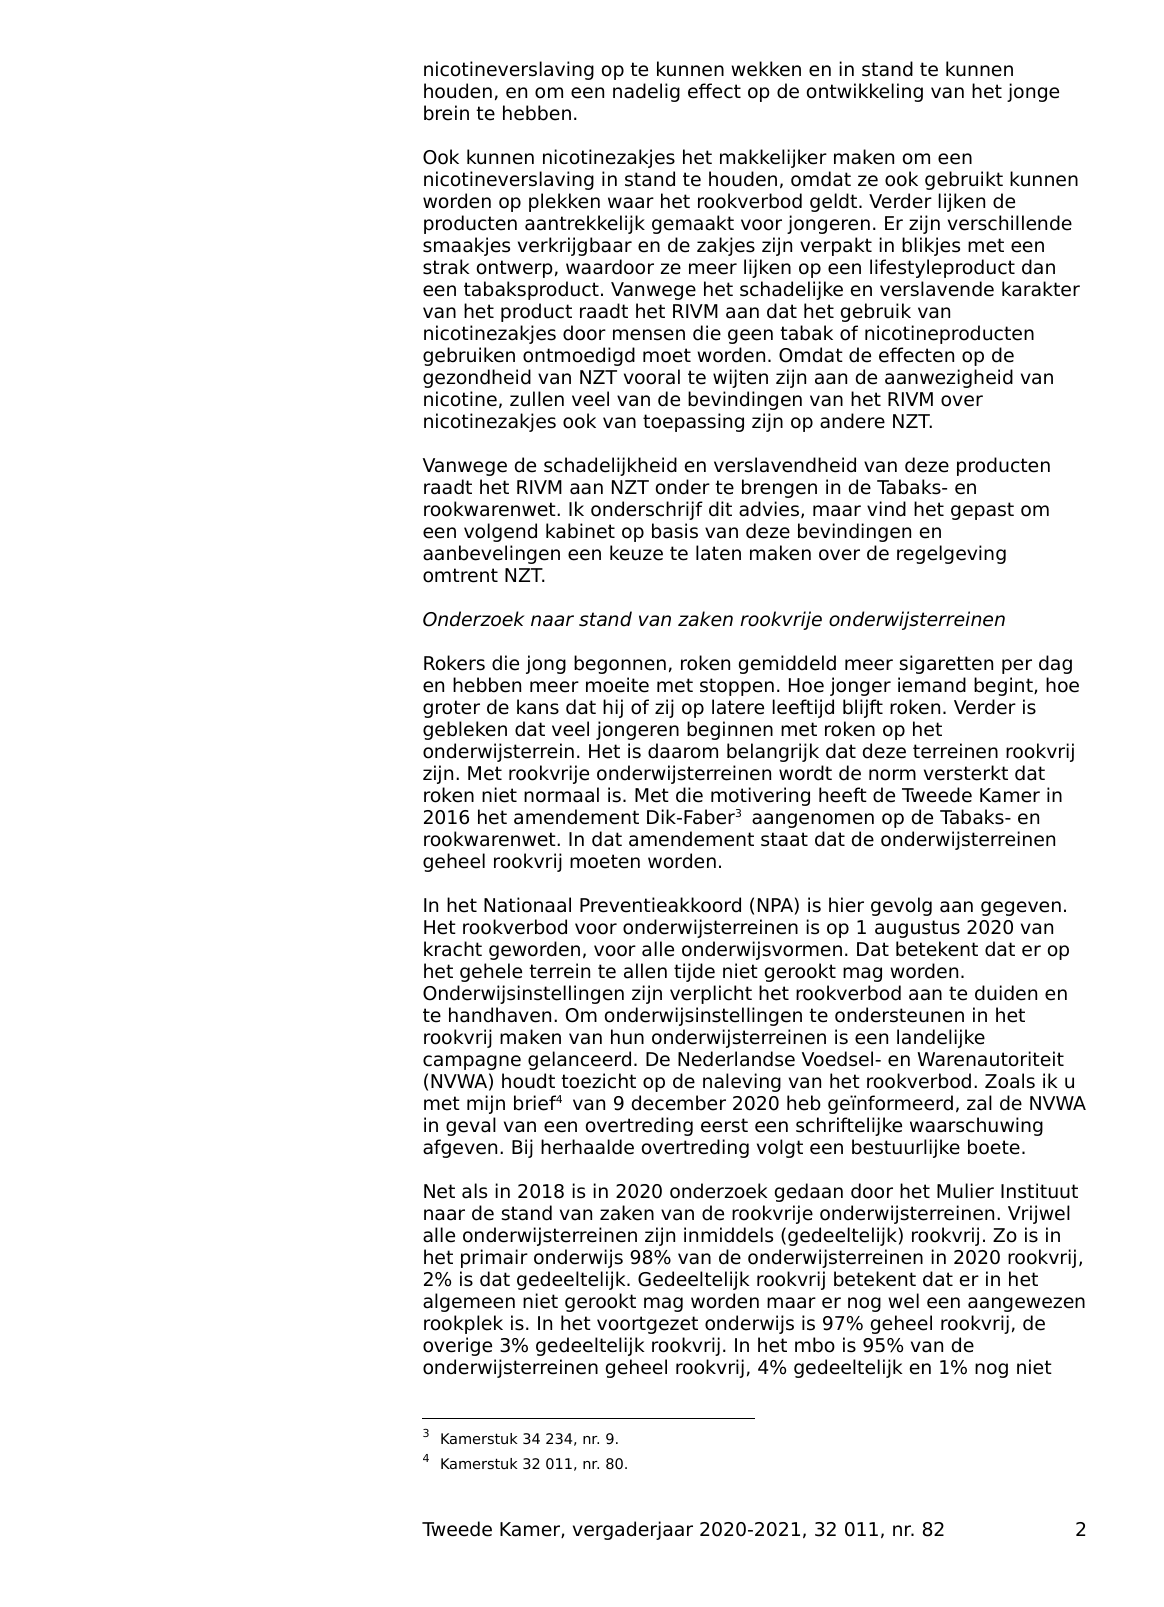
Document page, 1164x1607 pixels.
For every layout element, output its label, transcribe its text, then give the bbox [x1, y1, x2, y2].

text Kamerstuk 34 234, nr. 9. [422, 1427, 1087, 1449]
text Vanwege de schadelijkheid en verslavendheid van deze producten raadt het RIVM aan NZT onder te brengen in de Tabaks- en rookwarenwet. Ik onderschrijf dit advies, maar vind het gepast om een volgend kabinet op basis van deze bevindingen en aanbevelingen een keuze te laten maken over de regelgeving omtrent NZT. [422, 455, 1087, 587]
text Net als in 2018 is in 2020 onderzoek gedaan door het Mulier Instituut naar de stand van zaken van de rookvrije onderwijsterreinen. Vrijwel alle onderwijsterreinen zijn inmiddels (gedeeltelijk) rookvrij. Zo is in het primair onderwijs 98% van de onderwijsterreinen in 2020 rookvrij, 2% is dat gedeeltelijk. Gedeeltelijk rookvrij betekent dat er in het algemeen niet gerookt mag worden maar er nog wel een aangewezen rookplek is. In het voortgezet onderwijs is 97% geheel rookvrij, de overige 3% gedeeltelijk rookvrij. In het mbo is 95% van de onderwijsterreinen geheel rookvrij, 4% gedeeltelijk en 1% nog niet [422, 1181, 1087, 1379]
subtitle Onderzoek naar stand van zaken rookvrije onderwijsterreinen [422, 609, 1087, 631]
text Rokers die jong begonnen, roken gemiddeld meer sigaretten per dag en hebben meer moeite met stoppen. Hoe jonger iemand begint, hoe groter de kans dat hij of zij op latere leeftijd blijft roken. Verder is gebleken dat veel jongeren beginnen met roken op het onderwijsterrein. Het is daarom belangrijk dat deze terreinen rookvrij zijn. Met rookvrije onderwijsterreinen wordt de norm versterkt dat roken niet normaal is. Met die motivering heeft de Tweede Kamer in 2016 het amendement Dik-Faber aangenomen op de Tabaks- en rookwarenwet. In dat amendement staat dat de onderwijsterreinen geheel rookvrij moeten worden. [422, 653, 1087, 873]
text In het Nationaal Preventieakkoord (NPA) is hier gevolg aan gegeven. Het rookverbod voor onderwijsterreinen is op 1 augustus 2020 van kracht geworden, voor alle onderwijsvormen. Dat betekent dat er op het gehele terrein te allen tijde niet gerookt mag worden. Onderwijsinstellingen zijn verplicht het rookverbod aan te duiden en te handhaven. Om onderwijsinstellingen te ondersteunen in het rookvrij maken van hun onderwijsterreinen is een landelijke campagne gelanceerd. De Nederlandse Voedsel- en Warenautoriteit (NVWA) houdt toezicht op de naleving van het rookverbod. Zoals ik u met mijn brief van 9 december 2020 heb geïnformeerd, zal de NVWA in geval van een overtreding eerst een schriftelijke waarschuwing afgeven. Bij herhaalde overtreding volgt een bestuurlijke boete. [422, 895, 1087, 1159]
text Kamerstuk 32 011, nr. 80. [422, 1452, 1087, 1474]
text Ook kunnen nicotinezakjes het makkelijker maken om een nicotineverslaving in stand te houden, omdat ze ook gebruikt kunnen worden op plekken waar het rookverbod geldt. Verder lijken de producten aantrekkelijk gemaakt voor jongeren. Er zijn verschillende smaakjes verkrijgbaar en de zakjes zijn verpakt in blikjes met een strak ontwerp, waardoor ze meer lijken op een lifestyleproduct dan een tabaksproduct. Vanwege het schadelijke en verslavende karakter van het product raadt het RIVM aan dat het gebruik van nicotinezakjes door mensen die geen tabak of nicotineproducten gebruiken ontmoedigd moet worden. Omdat de effecten op de gezondheid van NZT vooral te wijten zijn aan de aanwezigheid van nicotine, zullen veel van de bevindingen van het RIVM over nicotinezakjes ook van toepassing zijn op andere NZT. [422, 147, 1087, 433]
text nicotineverslaving op te kunnen wekken en in stand te kunnen houden, en om een nadelig effect op de ontwikkeling van het jonge brein te hebben. [422, 59, 1087, 125]
